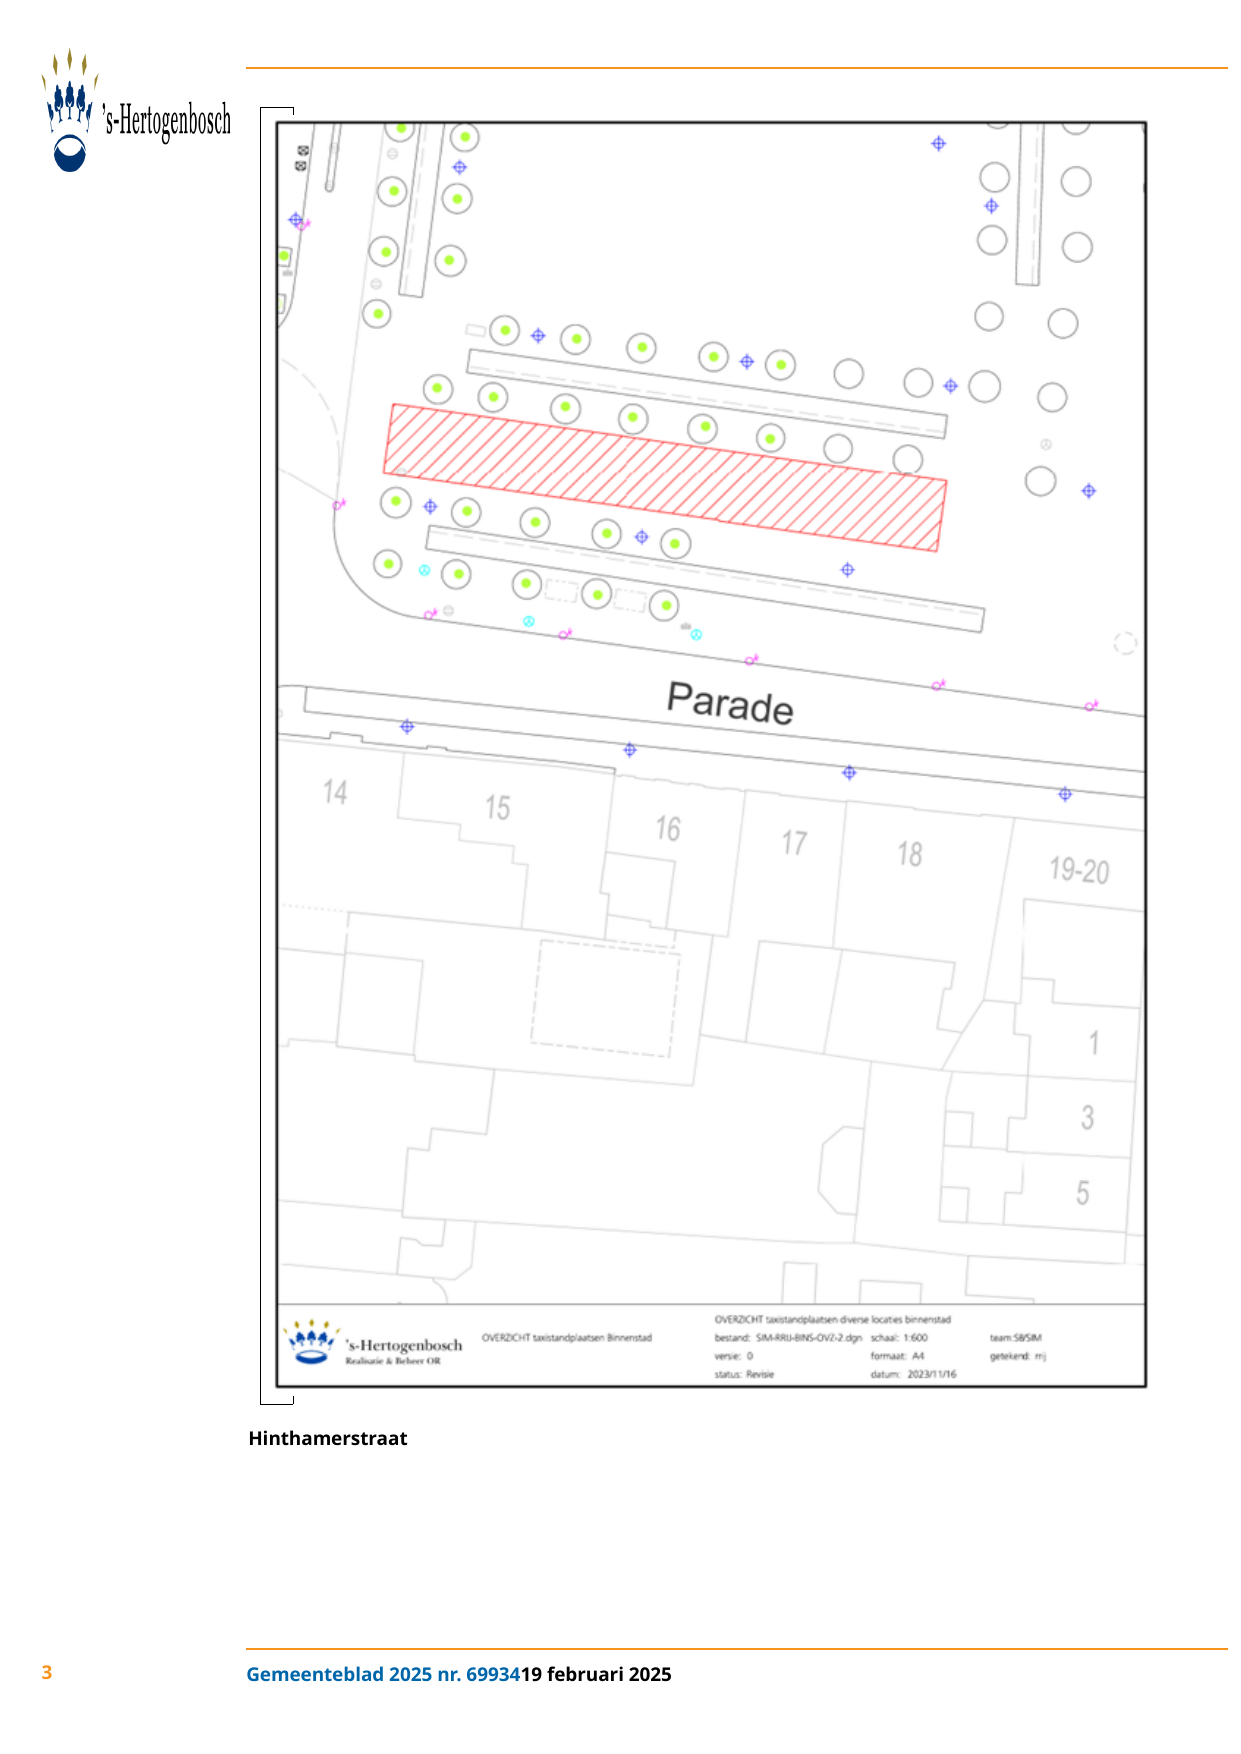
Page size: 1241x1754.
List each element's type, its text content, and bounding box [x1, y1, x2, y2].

picture [41, 47, 231, 172]
picture [268, 115, 1155, 1396]
text Hinthamerstraat [248, 1426, 1152, 1451]
